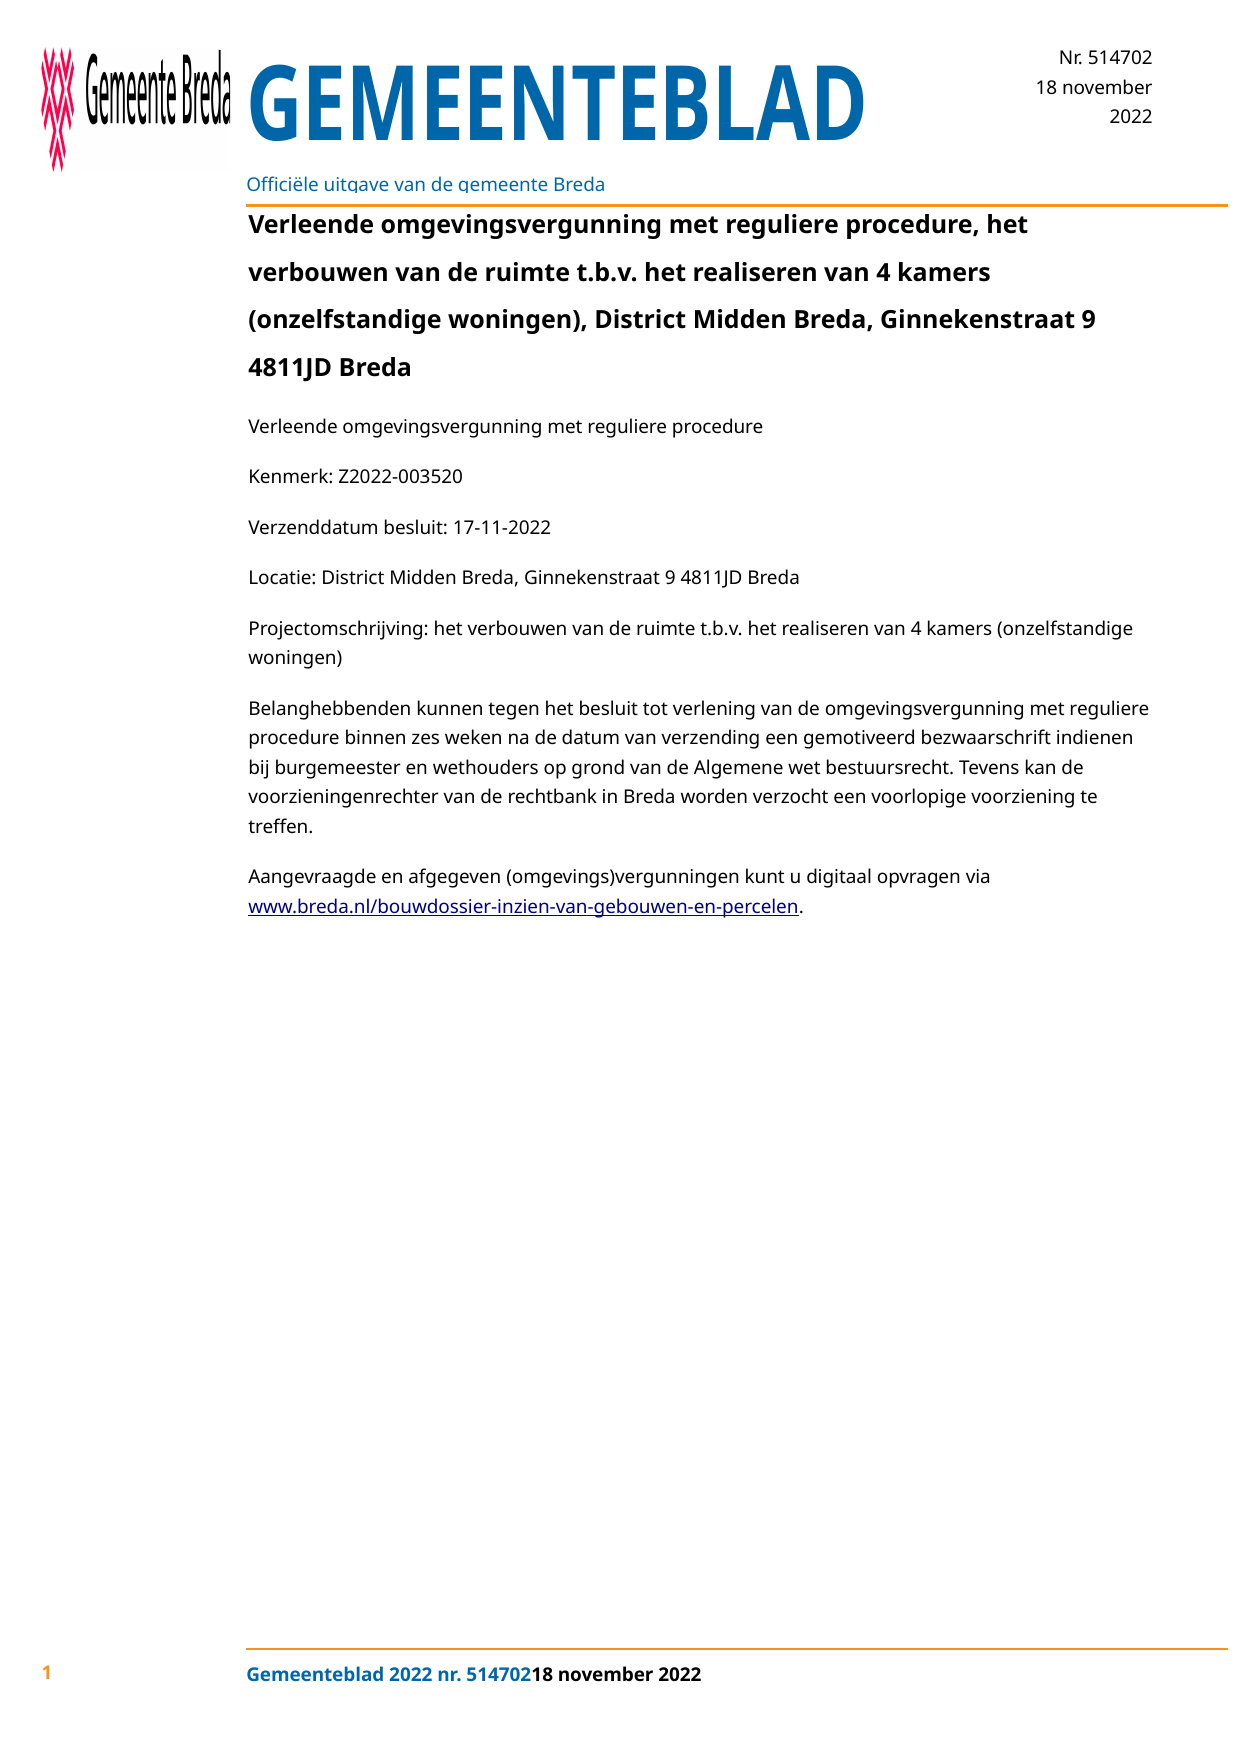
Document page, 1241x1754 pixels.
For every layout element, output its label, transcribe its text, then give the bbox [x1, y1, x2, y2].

text Verleende omgevingsvergunning met reguliere procedure, het verbouwen van de ruimte t.b.v. het realiseren van 4 kamers (onzelfstandige woningen), District Midden Breda, Ginnekenstraat 9 4811JD Breda [248, 207, 1152, 384]
text Verleende omgevingsvergunning met reguliere procedure [248, 413, 1152, 439]
text Verzenddatum besluit: 17-11-2022 [248, 514, 1152, 540]
picture [41, 47, 231, 172]
text Locatie: District Midden Breda, Ginnekenstraat 9 4811JD Breda [248, 564, 1152, 590]
text Aangevraagde en afgegeven (omgevings)vergunningen kunt u digitaal opvragen via www.breda.nl/bouwdossier-inzien-van-gebouwen-en-percelen. [248, 863, 1152, 919]
text Kenmerk: Z2022-003520 [248, 463, 1152, 489]
text Projectomschrijving: het verbouwen van de ruimte t.b.v. het realiseren van 4 kamers (onzelfstandige woningen) [248, 615, 1152, 670]
text Belanghebbenden kunnen tegen het besluit tot verlening van de omgevingsvergunning met reguliere procedure binnen zes weken na de datum van verzending een gemotiveerd bezwaarschrift indienen bij burgemeester en wethouders op grond van de Algemene wet bestuursrecht. Tevens kan de voorzieningenrechter van de rechtbank in Breda worden verzocht een voorlopige voorziening te treffen. [248, 695, 1152, 839]
